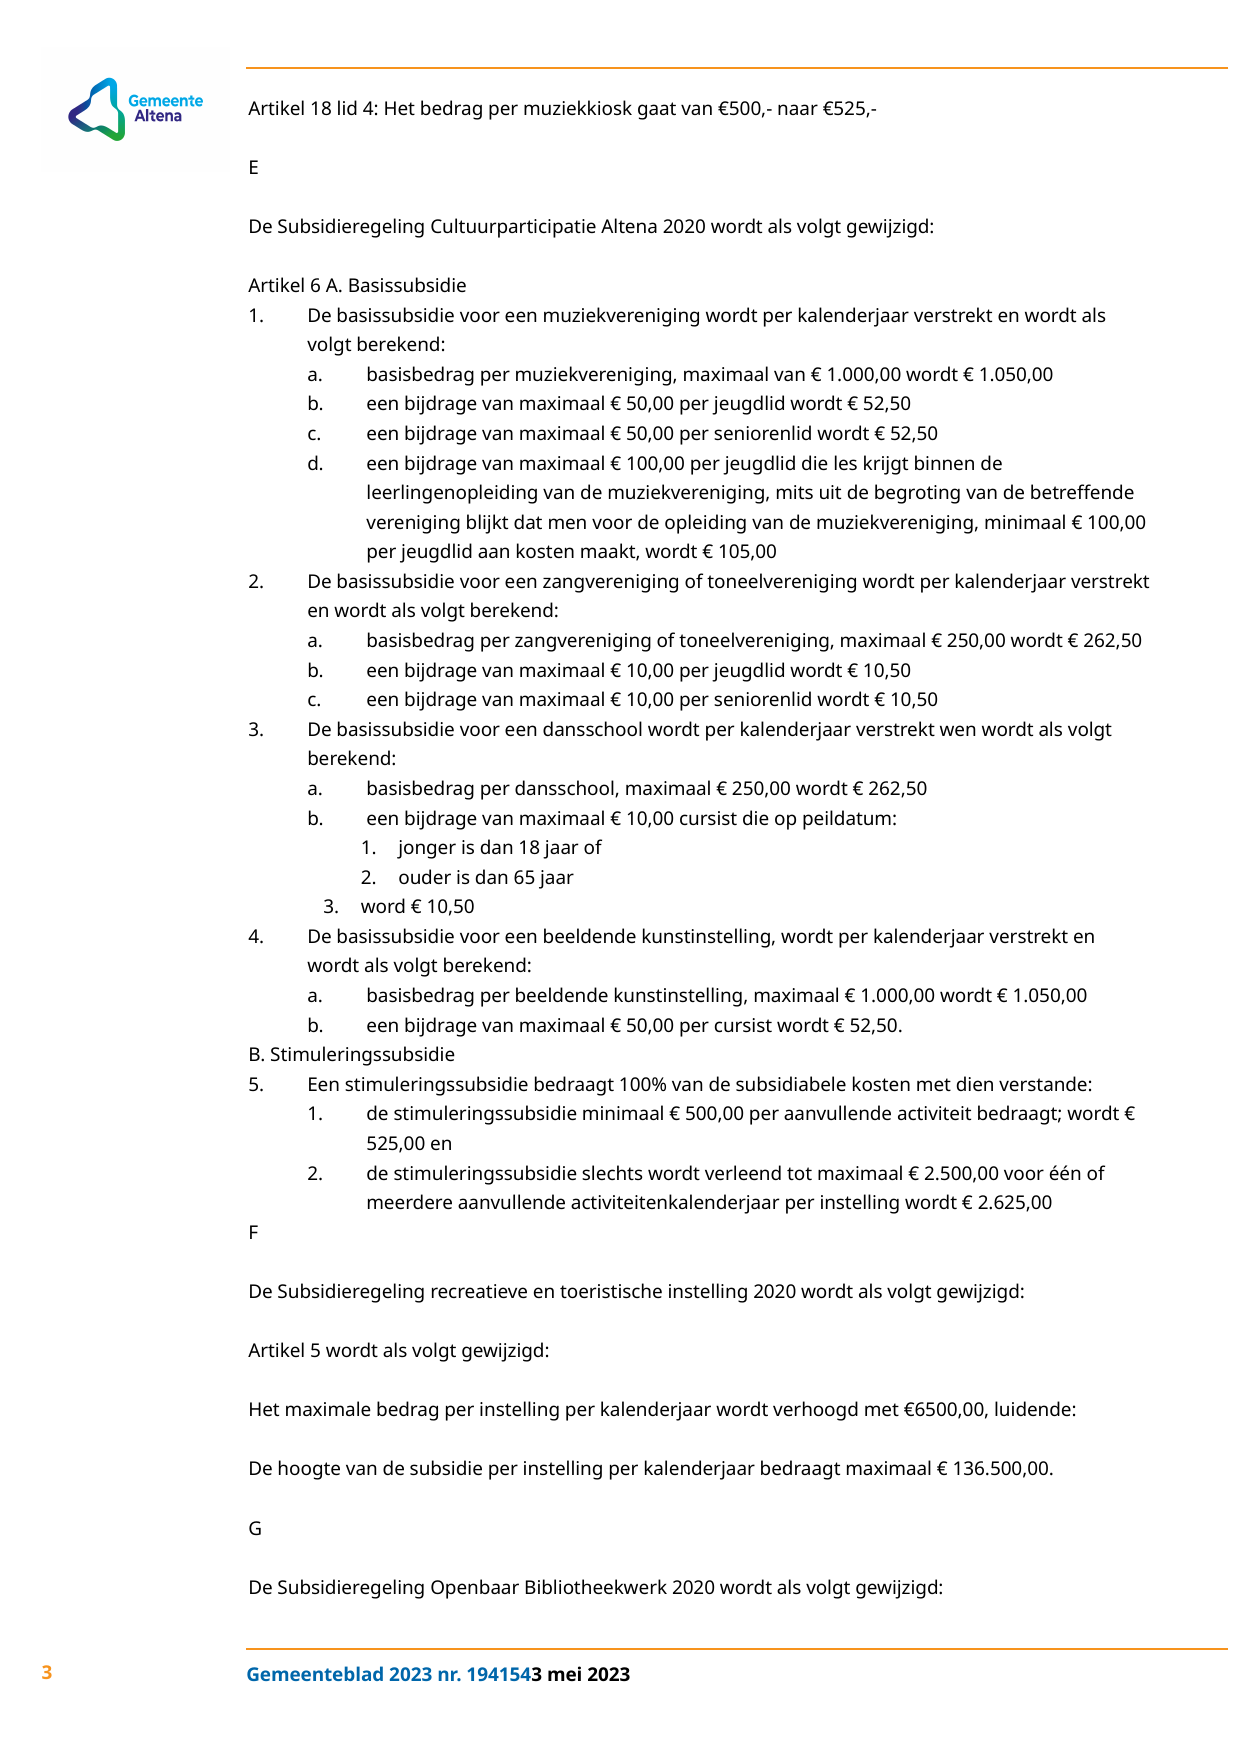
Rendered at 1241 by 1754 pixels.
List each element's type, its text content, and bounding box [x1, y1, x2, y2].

list basisbedrag per dansschool, maximaal € 250,00 wordt € 262,50 [307, 775, 1152, 801]
text G [248, 1515, 1152, 1541]
list een bijdrage van maximaal € 10,00 cursist die op peildatum: [307, 805, 1152, 831]
text De Subsidieregeling recreatieve en toeristische instelling 2020 wordt als volgt gewijzigd: [248, 1278, 1152, 1304]
list een bijdrage van maximaal € 10,00 per seniorenlid wordt € 10,50 [307, 686, 1152, 712]
text Artikel 6 A. Basissubsidie [248, 272, 1152, 298]
text De hoogte van de subsidie per instelling per kalenderjaar bedraagt maximaal € 136.500,00. [248, 1456, 1152, 1481]
list ouder is dan 65 jaar [361, 864, 1152, 890]
list een bijdrage van maximaal € 50,00 per jeugdlid wordt € 52,50 [307, 391, 1152, 416]
list Een stimuleringssubsidie bedraagt 100% van de subsidiabele kosten met dien verstande: [248, 1071, 1152, 1097]
list basisbedrag per muziekvereniging, maximaal van € 1.000,00 wordt € 1.050,00 [307, 361, 1152, 387]
list De basissubsidie voor een dansschool wordt per kalenderjaar verstrekt wen wordt als volgt berekend: [248, 716, 1152, 771]
list jonger is dan 18 jaar of [361, 834, 1152, 860]
list een bijdrage van maximaal € 50,00 per cursist wordt € 52,50. [307, 1012, 1152, 1038]
text Artikel 18 lid 4: Het bedrag per muziekkiosk gaat van €500,- naar €525,- [248, 95, 1152, 121]
text Het maximale bedrag per instelling per kalenderjaar wordt verhoogd met €6500,00, luidende: [248, 1396, 1152, 1422]
list een bijdrage van maximaal € 10,00 per jeugdlid wordt € 10,50 [307, 657, 1152, 683]
list de stimuleringssubsidie minimaal € 500,00 per aanvullende activiteit bedraagt; wordt € 525,00 en [307, 1101, 1152, 1156]
list De basissubsidie voor een muziekvereniging wordt per kalenderjaar verstrekt en wordt als volgt berekend: [248, 302, 1152, 357]
text B. Stimuleringssubsidie [248, 1041, 1152, 1067]
text E [248, 154, 1152, 180]
list een bijdrage van maximaal € 100,00 per jeugdlid die les krijgt binnen de leerlingenopleiding van de muziekvereniging, mits uit de begroting van de betreffende vereniging blijkt dat men voor de opleiding van de muziekvereniging, minimaal € 100,00 per jeugdlid aan kosten maakt, wordt € 105,00 [307, 450, 1152, 564]
list basisbedrag per beeldende kunstinstelling, maximaal € 1.000,00 wordt € 1.050,00 [307, 982, 1152, 1008]
text F [248, 1219, 1152, 1245]
list de stimuleringssubsidie slechts wordt verleend tot maximaal € 2.500,00 voor één of meerdere aanvullende activiteitenkalenderjaar per instelling wordt € 2.625,00 [307, 1160, 1152, 1215]
list De basissubsidie voor een zangvereniging of toneelvereniging wordt per kalenderjaar verstrekt en wordt als volgt berekend: [248, 568, 1152, 623]
list word € 10,50 [323, 893, 1152, 919]
text De Subsidieregeling Openbaar Bibliotheekwerk 2020 wordt als volgt gewijzigd: [248, 1574, 1152, 1600]
list De basissubsidie voor een beeldende kunstinstelling, wordt per kalenderjaar verstrekt en wordt als volgt berekend: [248, 923, 1152, 978]
text Artikel 5 wordt als volgt gewijzigd: [248, 1337, 1152, 1363]
text De Subsidieregeling Cultuurparticipatie Altena 2020 wordt als volgt gewijzigd: [248, 213, 1152, 239]
list een bijdrage van maximaal € 50,00 per seniorenlid wordt € 52,50 [307, 420, 1152, 446]
list basisbedrag per zangvereniging of toneelvereniging, maximaal € 250,00 wordt € 262,50 [307, 627, 1152, 653]
picture [41, 47, 231, 172]
